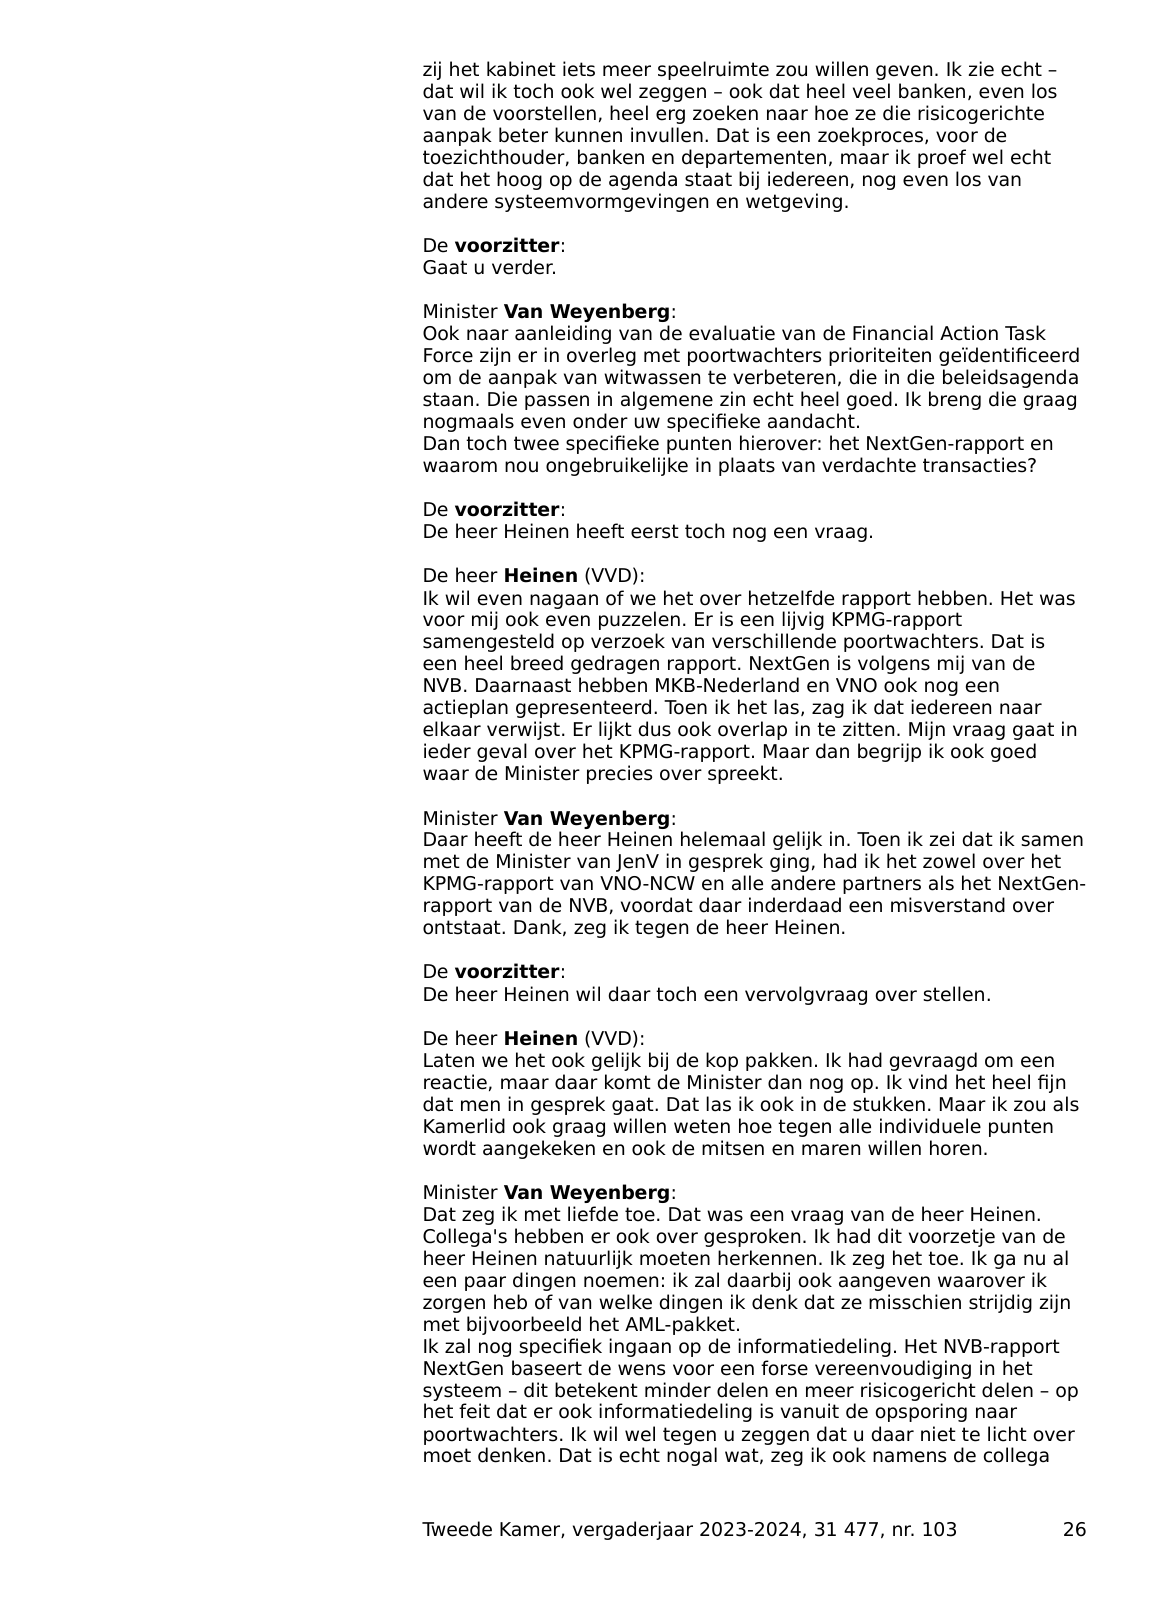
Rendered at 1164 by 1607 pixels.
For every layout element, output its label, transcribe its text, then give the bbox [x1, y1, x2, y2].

text Ook naar aanleiding van de evaluatie van de Financial Action Task Force zijn er in overleg met poortwachters prioriteiten geïdentificeerd om de aanpak van witwassen te verbeteren, die in die beleidsagenda staan. Die passen in algemene zin echt heel goed. Ik breng die graag nogmaals even onder uw specifieke aandacht. [422, 323, 1087, 433]
text Minister Van Weyenberg: [422, 807, 1087, 829]
text De voorzitter: [422, 961, 1087, 983]
text Minister Van Weyenberg: [422, 301, 1087, 323]
text De heer Heinen heeft eerst toch nog een vraag. [422, 521, 1087, 543]
text Daar heeft de heer Heinen helemaal gelijk in. Toen ik zei dat ik samen met de Minister van JenV in gesprek ging, had ik het zowel over het KPMG-rapport van VNO-NCW en alle andere partners als het NextGen-rapport van de NVB, voordat daar inderdaad een misverstand over ontstaat. Dank, zeg ik tegen de heer Heinen. [422, 829, 1087, 939]
text zij het kabinet iets meer speelruimte zou willen geven. Ik zie echt – dat wil ik toch ook wel zeggen – ook dat heel veel banken, even los van de voorstellen, heel erg zoeken naar hoe ze die risicogerichte aanpak beter kunnen invullen. Dat is een zoekproces, voor de toezichthouder, banken en departementen, maar ik proef wel echt dat het hoog op de agenda staat bij iedereen, nog even los van andere systeemvormgevingen en wetgeving. [422, 59, 1087, 213]
text Ik wil even nagaan of we het over hetzelfde rapport hebben. Het was voor mij ook even puzzelen. Er is een lijvig KPMG-rapport samengesteld op verzoek van verschillende poortwachters. Dat is een heel breed gedragen rapport. NextGen is volgens mij van de NVB. Daarnaast hebben MKB-Nederland en VNO ook nog een actieplan gepresenteerd. Toen ik het las, zag ik dat iedereen naar elkaar verwijst. Er lijkt dus ook overlap in te zitten. Mijn vraag gaat in ieder geval over het KPMG-rapport. Maar dan begrijp ik ook goed waar de Minister precies over spreekt. [422, 587, 1087, 785]
text De voorzitter: [422, 499, 1087, 521]
text Minister Van Weyenberg: [422, 1182, 1087, 1204]
text De heer Heinen wil daar toch een vervolgvraag over stellen. [422, 983, 1087, 1005]
text De heer Heinen (VVD): [422, 565, 1087, 587]
text Gaat u verder. [422, 257, 1087, 279]
text Laten we het ook gelijk bij de kop pakken. Ik had gevraagd om een reactie, maar daar komt de Minister dan nog op. Ik vind het heel fijn dat men in gesprek gaat. Dat las ik ook in de stukken. Maar ik zou als Kamerlid ook graag willen weten hoe tegen alle individuele punten wordt aangekeken en ook de mitsen en maren willen horen. [422, 1049, 1087, 1159]
text Dat zeg ik met liefde toe. Dat was een vraag van de heer Heinen. Collega's hebben er ook over gesproken. Ik had dit voorzetje van de heer Heinen natuurlijk moeten herkennen. Ik zeg het toe. Ik ga nu al een paar dingen noemen: ik zal daarbij ook aangeven waarover ik zorgen heb of van welke dingen ik denk dat ze misschien strijdig zijn met bijvoorbeeld het AML-pakket. [422, 1204, 1087, 1336]
text De heer Heinen (VVD): [422, 1028, 1087, 1049]
text De voorzitter: [422, 235, 1087, 257]
text Ik zal nog specifiek ingaan op de informatiedeling. Het NVB-rapport NextGen baseert de wens voor een forse vereenvoudiging in het systeem – dit betekent minder delen en meer risicogericht delen – op het feit dat er ook informatiedeling is vanuit de opsporing naar poortwachters. Ik wil wel tegen u zeggen dat u daar niet te licht over moet denken. Dat is echt nogal wat, zeg ik ook namens de collega [422, 1336, 1087, 1467]
text Dan toch twee specifieke punten hierover: het NextGen-rapport en waarom nou ongebruikelijke in plaats van verdachte transacties? [422, 433, 1087, 477]
